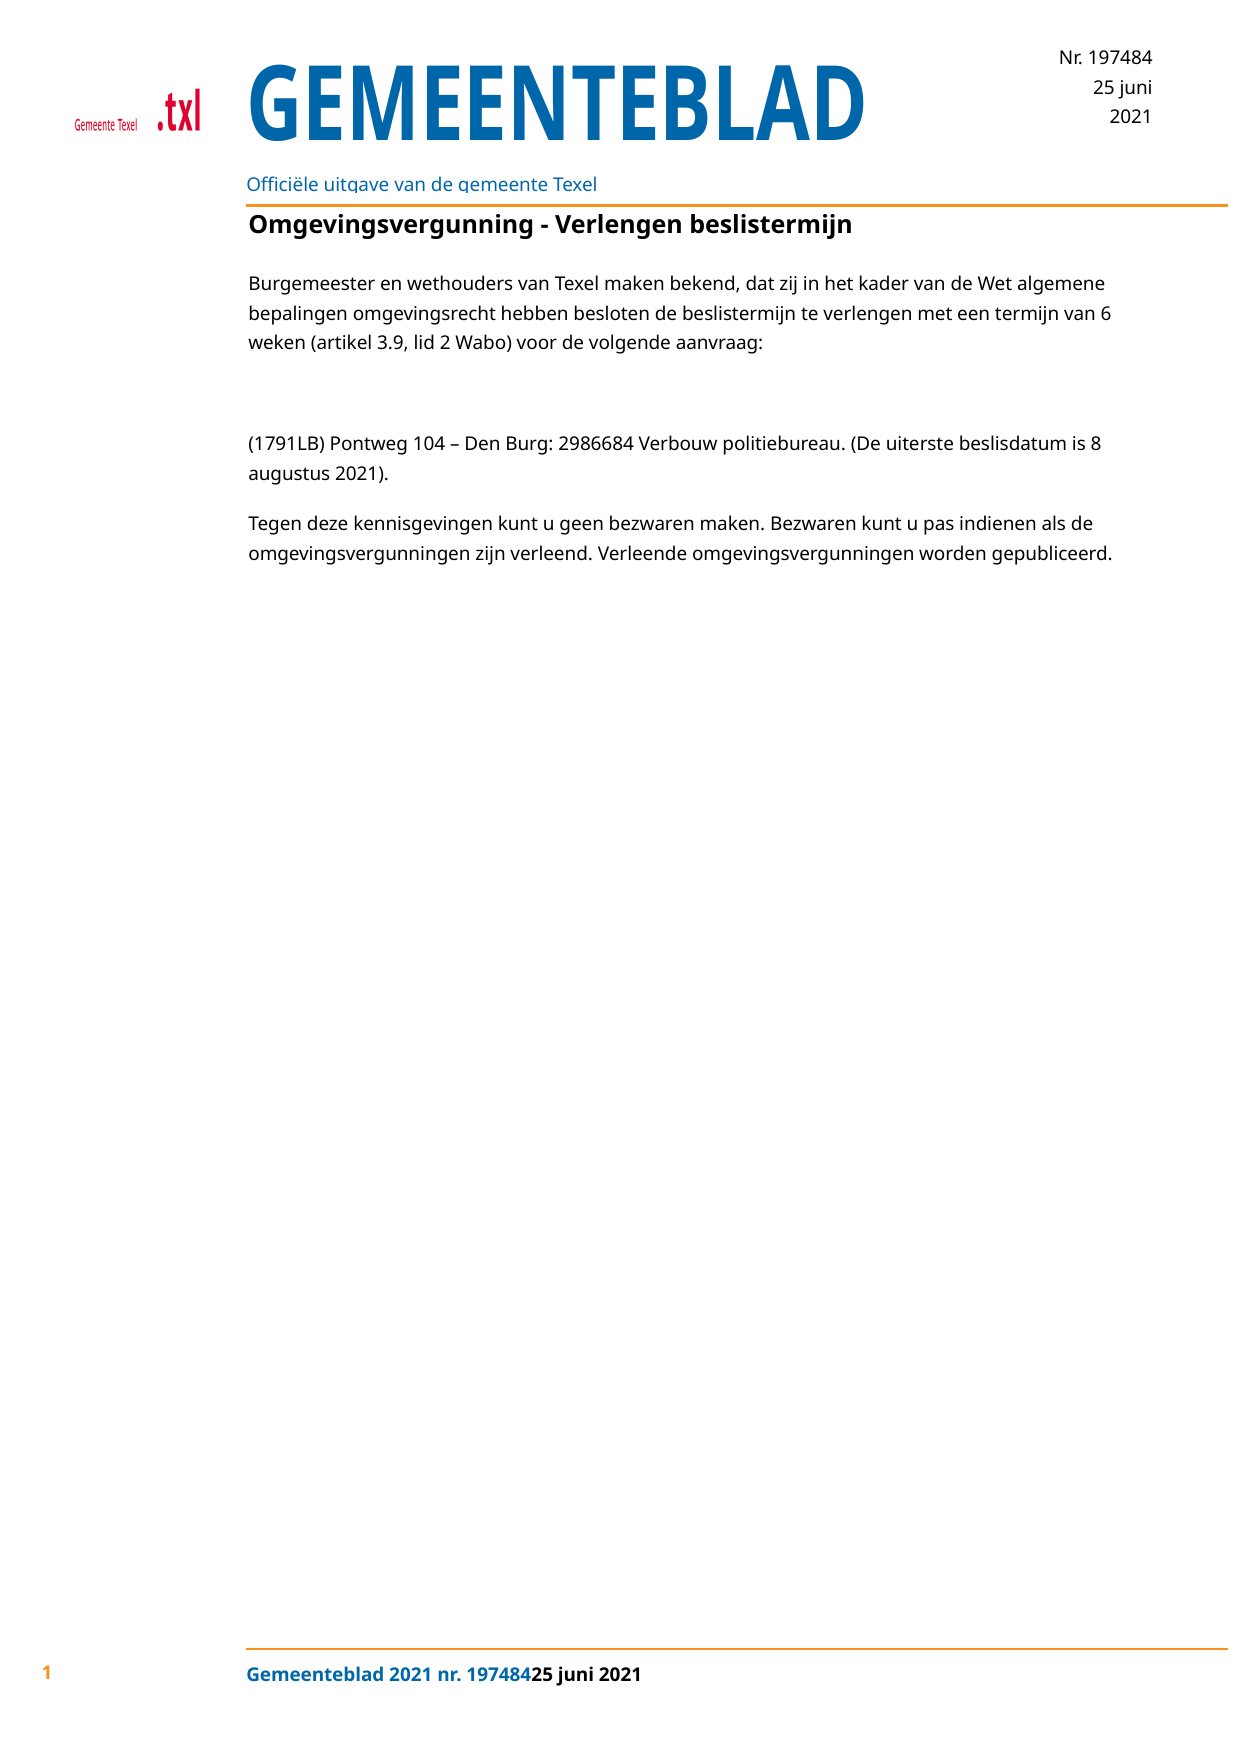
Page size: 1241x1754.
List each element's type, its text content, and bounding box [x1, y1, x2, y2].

picture [41, 47, 231, 172]
text (1791LB) Pontweg 104 – Den Burg: 2986684 Verbouw politiebureau. (De uiterste beslisdatum is 8 augustus 2021). [248, 430, 1152, 486]
text Tegen deze kennisgevingen kunt u geen bezwaren maken. Bezwaren kunt u pas indienen als de omgevingsvergunningen zijn verleend. Verleende omgevingsvergunningen worden gepubliceerd. [248, 510, 1152, 566]
text Burgemeester en wethouders van Texel maken bekend, dat zij in het kader van de Wet algemene bepalingen omgevingsrecht hebben besloten de beslistermijn te verlengen met een termijn van 6 weken (artikel 3.9, lid 2 Wabo) voor de volgende aanvraag: [248, 270, 1152, 355]
text Omgevingsvergunning - Verlengen beslistermijn [248, 207, 1152, 241]
